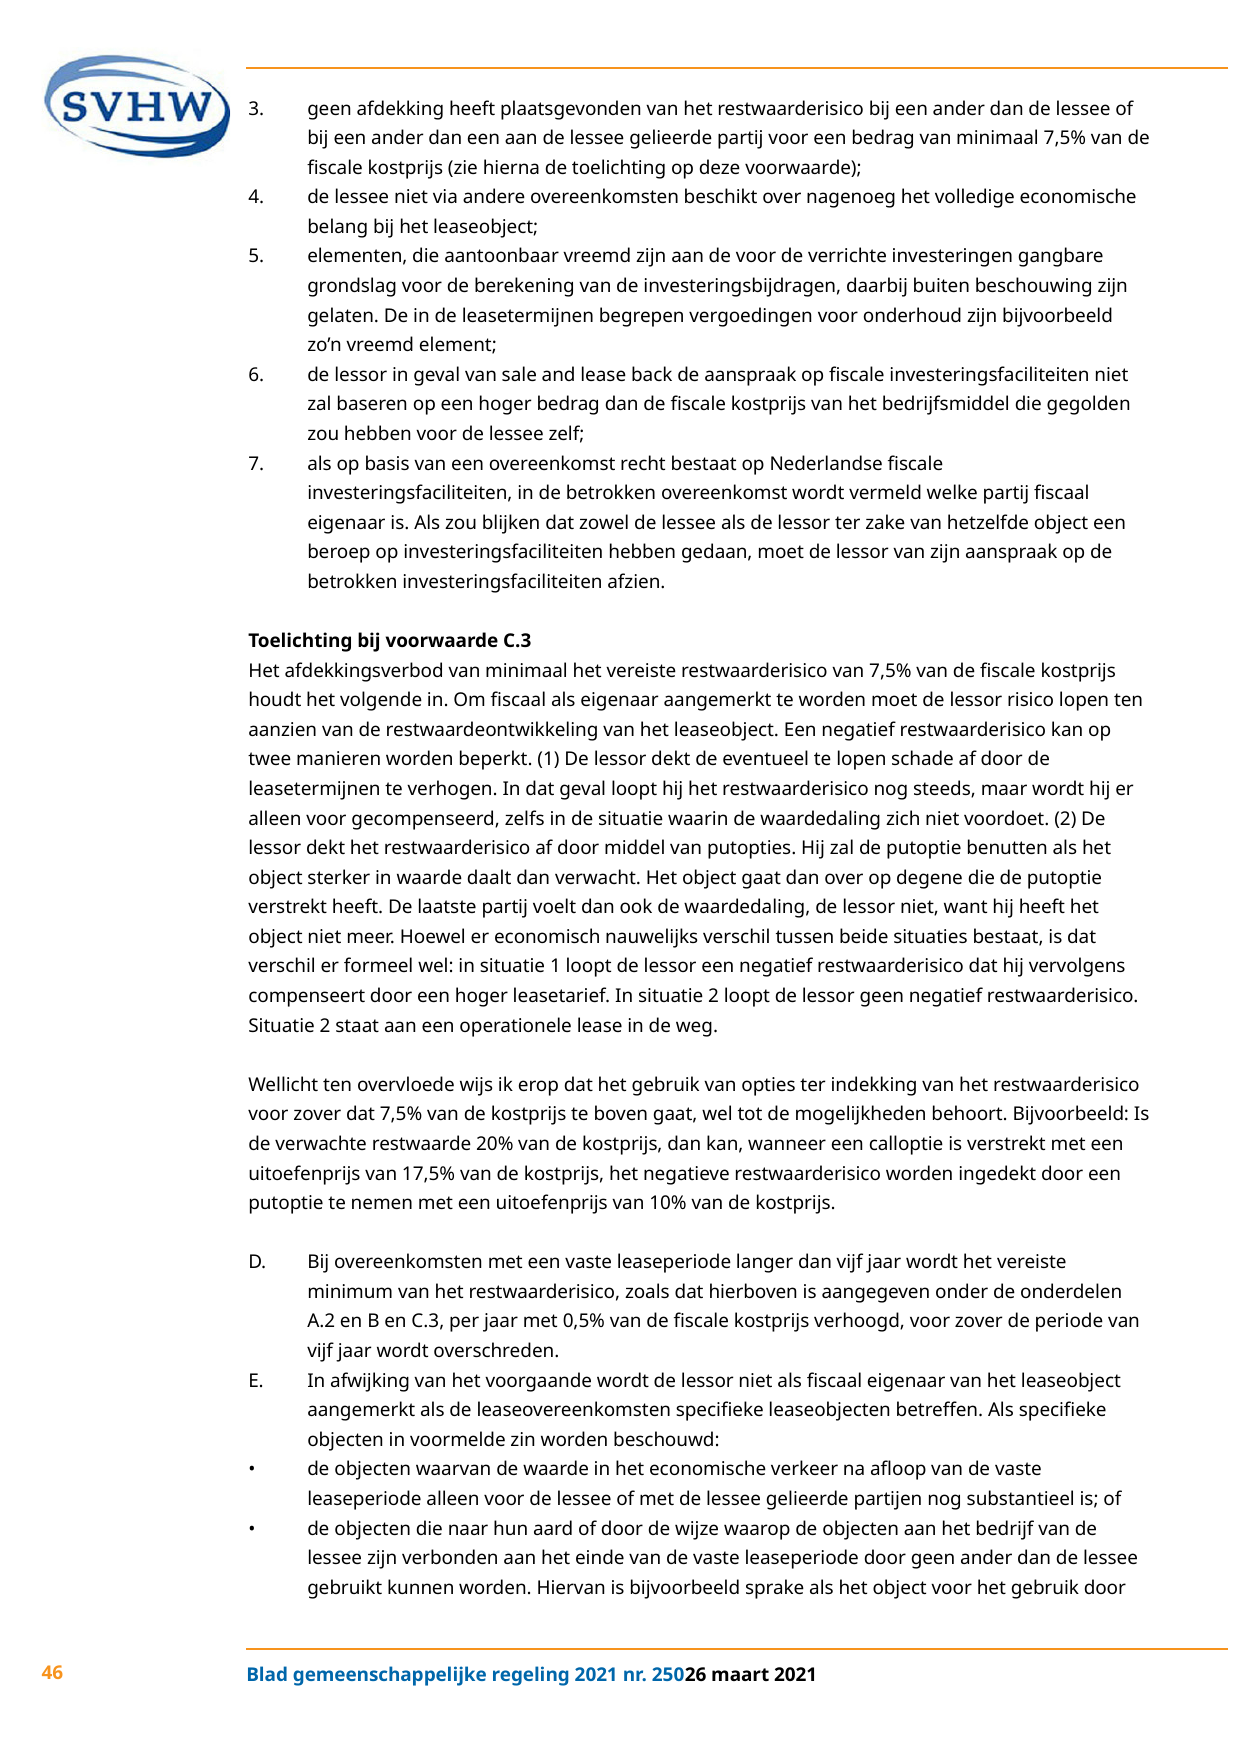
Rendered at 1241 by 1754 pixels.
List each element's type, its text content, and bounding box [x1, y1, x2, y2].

text Het afdekkingsverbod van minimaal het vereiste restwaarderisico van 7,5% van de fiscale kostprijs houdt het volgende in. Om fiscaal als eigenaar aangemerkt te worden moet de lessor risico lopen ten aanzien van de restwaardeontwikkeling van het leaseobject. Een negatief restwaarderisico kan op twee manieren worden beperkt. (1) De lessor dekt de eventueel te lopen schade af door de leasetermijnen te verhogen. In dat geval loopt hij het restwaarderisico nog steeds, maar wordt hij er alleen voor gecompenseerd, zelfs in de situatie waarin de waardedaling zich niet voordoet. (2) De lessor dekt het restwaarderisico af door middel van putopties. Hij zal de putoptie benutten als het object sterker in waarde daalt dan verwacht. Het object gaat dan over op degene die de putoptie verstrekt heeft. De laatste partij voelt dan ook de waardedaling, de lessor niet, want hij heeft het object niet meer. Hoewel er economisch nauwelijks verschil tussen beide situaties bestaat, is dat verschil er formeel wel: in situatie 1 loopt de lessor een negatief restwaarderisico dat hij vervolgens compenseert door een hoger leasetarief. In situatie 2 loopt de lessor geen negatief restwaarderisico. Situatie 2 staat aan een operationele lease in de weg. [248, 657, 1152, 1038]
list geen afdekking heeft plaatsgevonden van het restwaarderisico bij een ander dan de lessee of bij een ander dan een aan de lessee gelieerde partij voor een bedrag van minimaal 7,5% van de fiscale kostprijs (zie hierna de toelichting op deze voorwaarde); [248, 95, 1152, 180]
list als op basis van een overeenkomst recht bestaat op Nederlandse fiscale investeringsfaciliteiten, in de betrokken overeenkomst wordt vermeld welke partij fiscaal eigenaar is. Als zou blijken dat zowel de lessee als de lessor ter zake van hetzelfde object een beroep op investeringsfaciliteiten hebben gedaan, moet de lessor van zijn aanspraak op de betrokken investeringsfaciliteiten afzien. [248, 450, 1152, 594]
list de objecten waarvan de waarde in het economische verkeer na afloop van de vaste leaseperiode alleen voor de lessee of met de lessee gelieerde partijen nog substantieel is; of [248, 1456, 1152, 1511]
list de objecten die naar hun aard of door de wijze waarop de objecten aan het bedrijf van de lessee zijn verbonden aan het einde van de vaste leaseperiode door geen ander dan de lessee gebruikt kunnen worden. Hiervan is bijvoorbeeld sprake als het object voor het gebruik door [248, 1515, 1152, 1600]
list de lessor in geval van sale and lease back de aanspraak op fiscale investeringsfaciliteiten niet zal baseren op een hoger bedrag dan de fiscale kostprijs van het bedrijfsmiddel die gegolden zou hebben voor de lessee zelf; [248, 361, 1152, 446]
text Toelichting bij voorwaarde C.3 [248, 627, 1152, 653]
list de lessee niet via andere overeenkomsten beschikt over nagenoeg het volledige economische belang bij het leaseobject; [248, 183, 1152, 239]
text Wellicht ten overvloede wijs ik erop dat het gebruik van opties ter indekking van het restwaarderisico voor zover dat 7,5% van de kostprijs te boven gaat, wel tot de mogelijkheden behoort. Bijvoorbeeld: Is de verwachte restwaarde 20% van de kostprijs, dan kan, wanneer een calloptie is verstrekt met een uitoefenprijs van 17,5% van de kostprijs, het negatieve restwaarderisico worden ingedekt door een putoptie te nemen met een uitoefenprijs van 10% van de kostprijs. [248, 1071, 1152, 1215]
picture [41, 47, 231, 172]
list Bij overeenkomsten met een vaste leaseperiode langer dan vijf jaar wordt het vereiste minimum van het restwaarderisico, zoals dat hierboven is aangegeven onder de onderdelen A.2 en B en C.3, per jaar met 0,5% van de fiscale kostprijs verhoogd, voor zover de periode van vijf jaar wordt overschreden. [248, 1248, 1152, 1363]
list elementen, die aantoonbaar vreemd zijn aan de voor de verrichte investeringen gangbare grondslag voor de berekening van de investeringsbijdragen, daarbij buiten beschouwing zijn gelaten. De in de leasetermijnen begrepen vergoedingen voor onderhoud zijn bijvoorbeeld zo’n vreemd element; [248, 243, 1152, 357]
list In afwijking van het voorgaande wordt de lessor niet als fiscaal eigenaar van het leaseobject aangemerkt als de leaseovereenkomsten specifieke leaseobjecten betreffen. Als specifieke objecten in voormelde zin worden beschouwd: [248, 1367, 1152, 1452]
